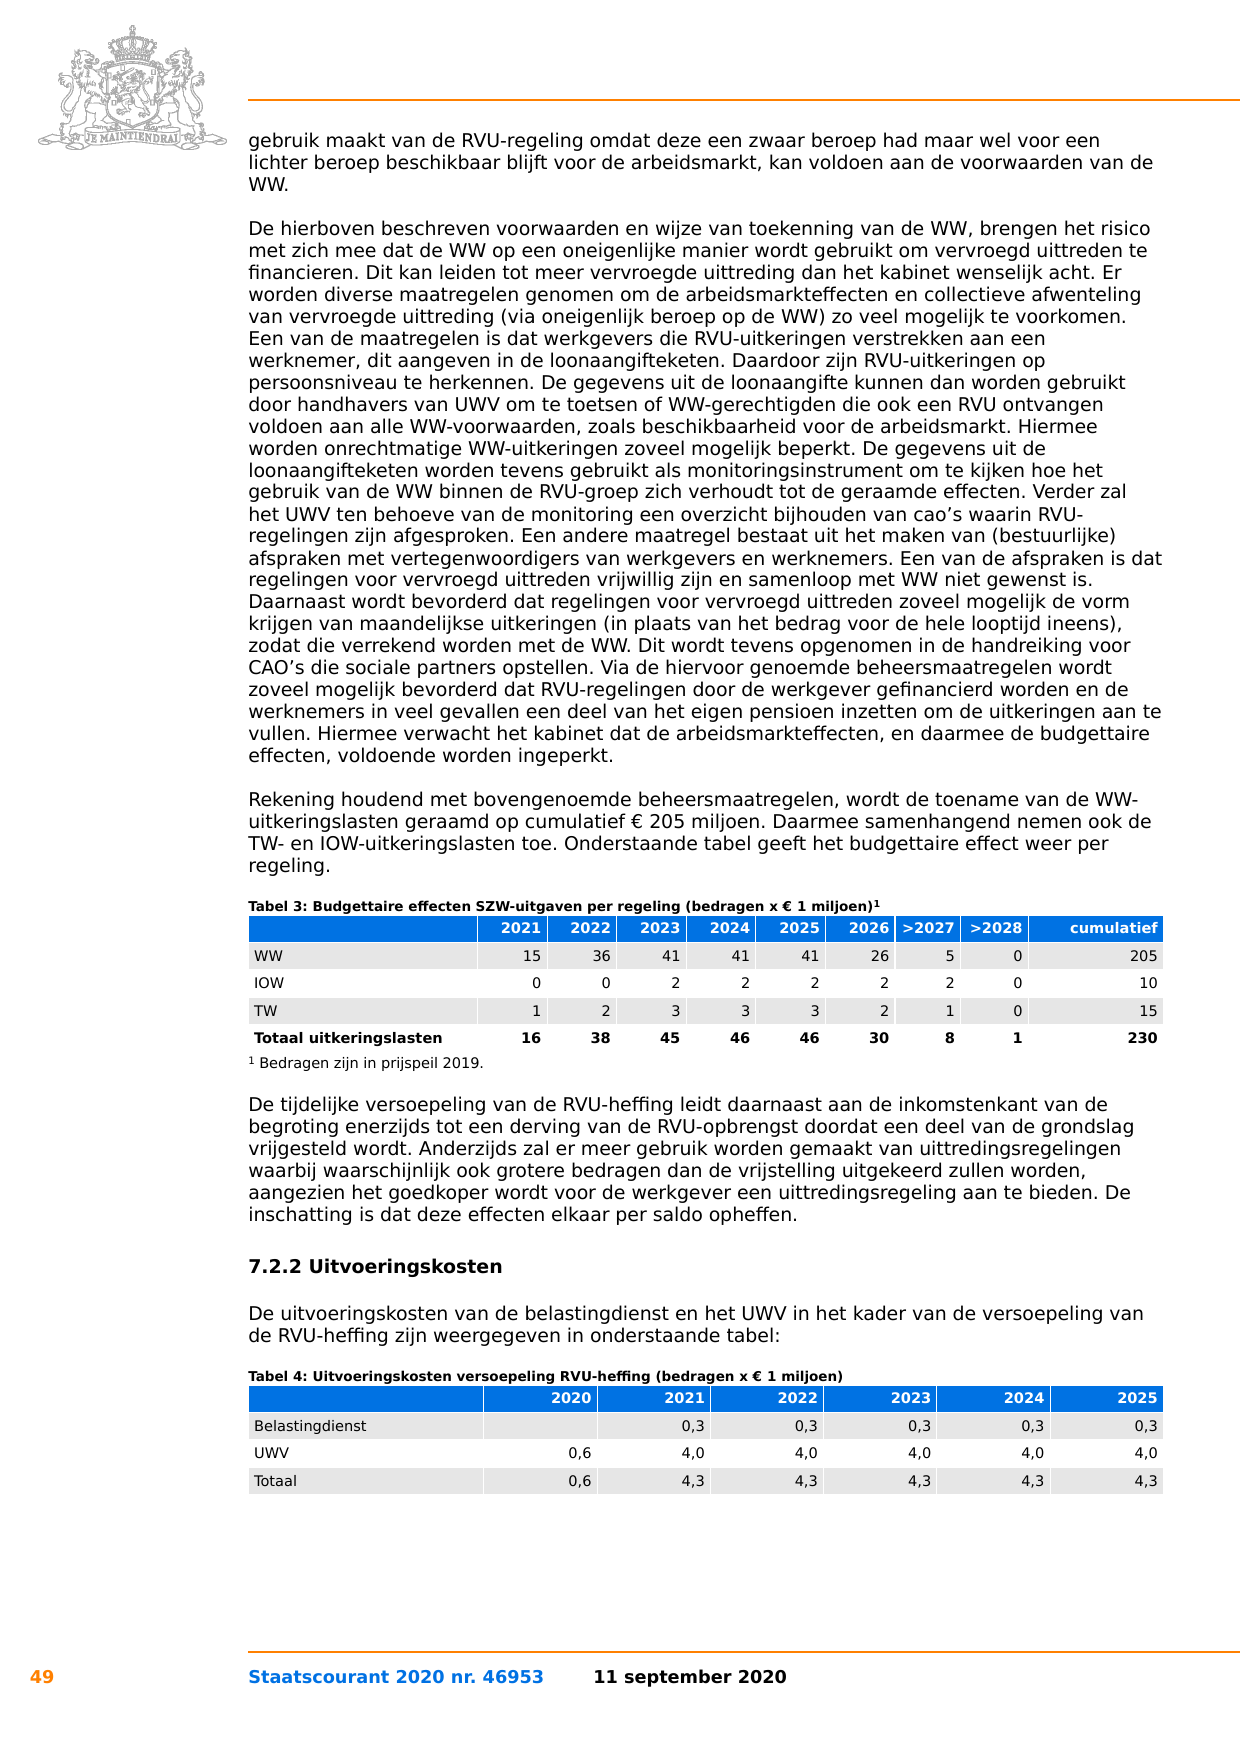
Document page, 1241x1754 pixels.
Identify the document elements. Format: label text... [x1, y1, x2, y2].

table_cell 4,0 [1051, 1441, 1163, 1467]
table_cell 45 [617, 1025, 686, 1052]
table_cell [484, 1413, 597, 1439]
table_cell 46 [687, 1025, 755, 1052]
table_cell 3 [756, 998, 825, 1024]
table_cell 0,3 [824, 1413, 936, 1439]
picture [38, 25, 227, 150]
table_cell 1 Bedragen zijn in prijspeil 2019. [248, 1053, 1163, 1072]
table_cell 26 [826, 943, 894, 969]
table_cell cumulatief [1029, 916, 1163, 942]
table_cell 0 [548, 970, 616, 997]
table_cell 4,0 [598, 1441, 710, 1467]
table_cell 0 [961, 998, 1028, 1024]
text gebruik maakt van de RVU-regeling omdat deze een zwaar beroep had maar wel voor een lichter beroep beschikbaar blijft voor de arbeidsmarkt, kan voldoen aan de voorwaarden van de WW. [248, 130, 1163, 196]
table_cell 2024 [937, 1386, 1050, 1412]
table_cell 2023 [824, 1386, 936, 1412]
table_cell Totaal [249, 1468, 483, 1494]
table_cell 41 [617, 943, 686, 969]
text De uitvoeringskosten van de belastingdienst en het UWV in het kader van de versoepeling van de RVU-heffing zijn weergegeven in onderstaande tabel: [248, 1303, 1163, 1347]
table_cell 41 [687, 943, 755, 969]
table_cell 4,3 [824, 1468, 936, 1494]
table_cell 2 [617, 970, 686, 997]
table_cell 38 [548, 1025, 616, 1052]
table_cell 2021 [598, 1386, 710, 1412]
table_cell 4,0 [824, 1441, 936, 1467]
table_cell IOW [249, 970, 477, 997]
table_cell Totaal uitkeringslasten [249, 1025, 477, 1052]
table_cell 5 [896, 943, 960, 969]
table_cell 41 [756, 943, 825, 969]
table_cell 2022 [711, 1386, 823, 1412]
table_cell 230 [1029, 1025, 1163, 1052]
table_cell 2 [826, 998, 894, 1024]
table_cell 1 [961, 1025, 1028, 1052]
table_cell 4,3 [711, 1468, 823, 1494]
table_cell WW [249, 943, 477, 969]
table_cell 2021 [478, 916, 547, 942]
table_cell 3 [617, 998, 686, 1024]
table_cell 2 [896, 970, 960, 997]
table_cell 3 [687, 998, 755, 1024]
table_cell 2025 [1051, 1386, 1163, 1412]
table_cell 15 [478, 943, 547, 969]
table_cell 46 [756, 1025, 825, 1052]
table_cell 36 [548, 943, 616, 969]
table_cell 4,3 [598, 1468, 710, 1494]
table_cell 205 [1029, 943, 1163, 969]
table_cell 0 [478, 970, 547, 997]
table_cell 2 [826, 970, 894, 997]
table_cell 0,3 [937, 1413, 1050, 1439]
text De hierboven beschreven voorwaarden en wijze van toekenning van de WW, brengen het risico met zich mee dat de WW op een oneigenlijke manier wordt gebruikt om vervroegd uittreden te financieren. Dit kan leiden tot meer vervroegde uittreding dan het kabinet wenselijk acht. Er worden diverse maatregelen genomen om de arbeidsmarkteffecten en collectieve afwenteling van vervroegde uittreding (via oneigenlijk beroep op de WW) zo veel mogelijk te voorkomen. Een van de maatregelen is dat werkgevers die RVU-uitkeringen verstrekken aan een werknemer, dit aangeven in de loonaangifteketen. Daardoor zijn RVU-uitkeringen op persoonsniveau te herkennen. De gegevens uit de loonaangifte kunnen dan worden gebruikt door handhavers van UWV om te toetsen of WW-gerechtigden die ook een RVU ontvangen voldoen aan alle WW-voorwaarden, zoals beschikbaarheid voor de arbeidsmarkt. Hiermee worden onrechtmatige WW-uitkeringen zoveel mogelijk beperkt. De gegevens uit de loonaangifteketen worden tevens gebruikt als monitoringsinstrument om te kijken hoe het gebruik van de WW binnen de RVU-groep zich verhoudt tot de geraamde effecten. Verder zal het UWV ten behoeve van de monitoring een overzicht bijhouden van cao’s waarin RVU-regelingen zijn afgesproken. Een andere maatregel bestaat uit het maken van (bestuurlijke) afspraken met vertegenwoordigers van werkgevers en werknemers. Een van de afspraken is dat regelingen voor vervroegd uittreden vrijwillig zijn en samenloop met WW niet gewenst is. Daarnaast wordt bevorderd dat regelingen voor vervroegd uittreden zoveel mogelijk de vorm krijgen van maandelijkse uitkeringen (in plaats van het bedrag voor de hele looptijd ineens), zodat die verrekend worden met de WW. Dit wordt tevens opgenomen in de handreiking voor CAO’s die sociale partners opstellen. Via de hiervoor genoemde beheersmaatregelen wordt zoveel mogelijk bevorderd dat RVU-regelingen door de werkgever gefinancierd worden en de werknemers in veel gevallen een deel van het eigen pensioen inzetten om de uitkeringen aan te vullen. Hiermee verwacht het kabinet dat de arbeidsmarkteffecten, en daarmee de budgettaire effecten, voldoende worden ingeperkt. [248, 218, 1163, 767]
table_cell Belastingdienst [249, 1413, 483, 1439]
table_cell [249, 916, 477, 942]
table_header Tabel 4: Uitvoeringskosten versoepeling RVU-heffing (bedragen x € 1 miljoen) [248, 1369, 1163, 1385]
table_cell 4,3 [937, 1468, 1050, 1494]
table_cell [249, 1386, 483, 1412]
table_cell 8 [896, 1025, 960, 1052]
table_cell 15 [1029, 998, 1163, 1024]
table_cell 0,3 [1051, 1413, 1163, 1439]
table_cell 2025 [756, 916, 825, 942]
table_cell >2027 [896, 916, 960, 942]
table_cell 2023 [617, 916, 686, 942]
table_cell 4,0 [711, 1441, 823, 1467]
table_cell 2022 [548, 916, 616, 942]
table_cell 0,3 [711, 1413, 823, 1439]
table_cell 2020 [484, 1386, 597, 1412]
table_cell 2 [548, 998, 616, 1024]
table_cell TW [249, 998, 477, 1024]
table_cell 1 [478, 998, 547, 1024]
table_cell 4,0 [937, 1441, 1050, 1467]
table_cell >2028 [961, 916, 1028, 942]
table_cell 0 [961, 970, 1028, 997]
table_cell 2 [687, 970, 755, 997]
table_cell 0,6 [484, 1468, 597, 1494]
table_header Tabel 3: Budgettaire effecten SZW-uitgaven per regeling (bedragen x € 1 miljoen)1 [248, 899, 1163, 914]
table_cell 0,6 [484, 1441, 597, 1467]
text Rekening houdend met bovengenoemde beheersmaatregelen, wordt de toename van de WW-uitkeringslasten geraamd op cumulatief € 205 miljoen. Daarmee samenhangend nemen ook de TW- en IOW-uitkeringslasten toe. Onderstaande tabel geeft het budgettaire effect weer per regeling. [248, 789, 1163, 877]
text De tijdelijke versoepeling van de RVU-heffing leidt daarnaast aan de inkomstenkant van de begroting enerzijds tot een derving van de RVU-opbrengst doordat een deel van de grondslag vrijgesteld wordt. Anderzijds zal er meer gebruik worden gemaakt van uittredingsregelingen waarbij waarschijnlijk ook grotere bedragen dan de vrijstelling uitgekeerd zullen worden, aangezien het goedkoper wordt voor de werkgever een uittredingsregeling aan te bieden. De inschatting is dat deze effecten elkaar per saldo opheffen. [248, 1094, 1163, 1226]
table_cell 0 [961, 943, 1028, 969]
table_cell 16 [478, 1025, 547, 1052]
table_cell 2 [756, 970, 825, 997]
table_cell 2026 [826, 916, 894, 942]
table_cell 0,3 [598, 1413, 710, 1439]
table_cell 2024 [687, 916, 755, 942]
table_cell UWV [249, 1441, 483, 1467]
table_cell 4,3 [1051, 1468, 1163, 1494]
table_cell 10 [1029, 970, 1163, 997]
table_cell 30 [826, 1025, 894, 1052]
subtitle 7.2.2 Uitvoeringskosten [248, 1256, 1163, 1278]
table_cell 1 [896, 998, 960, 1024]
